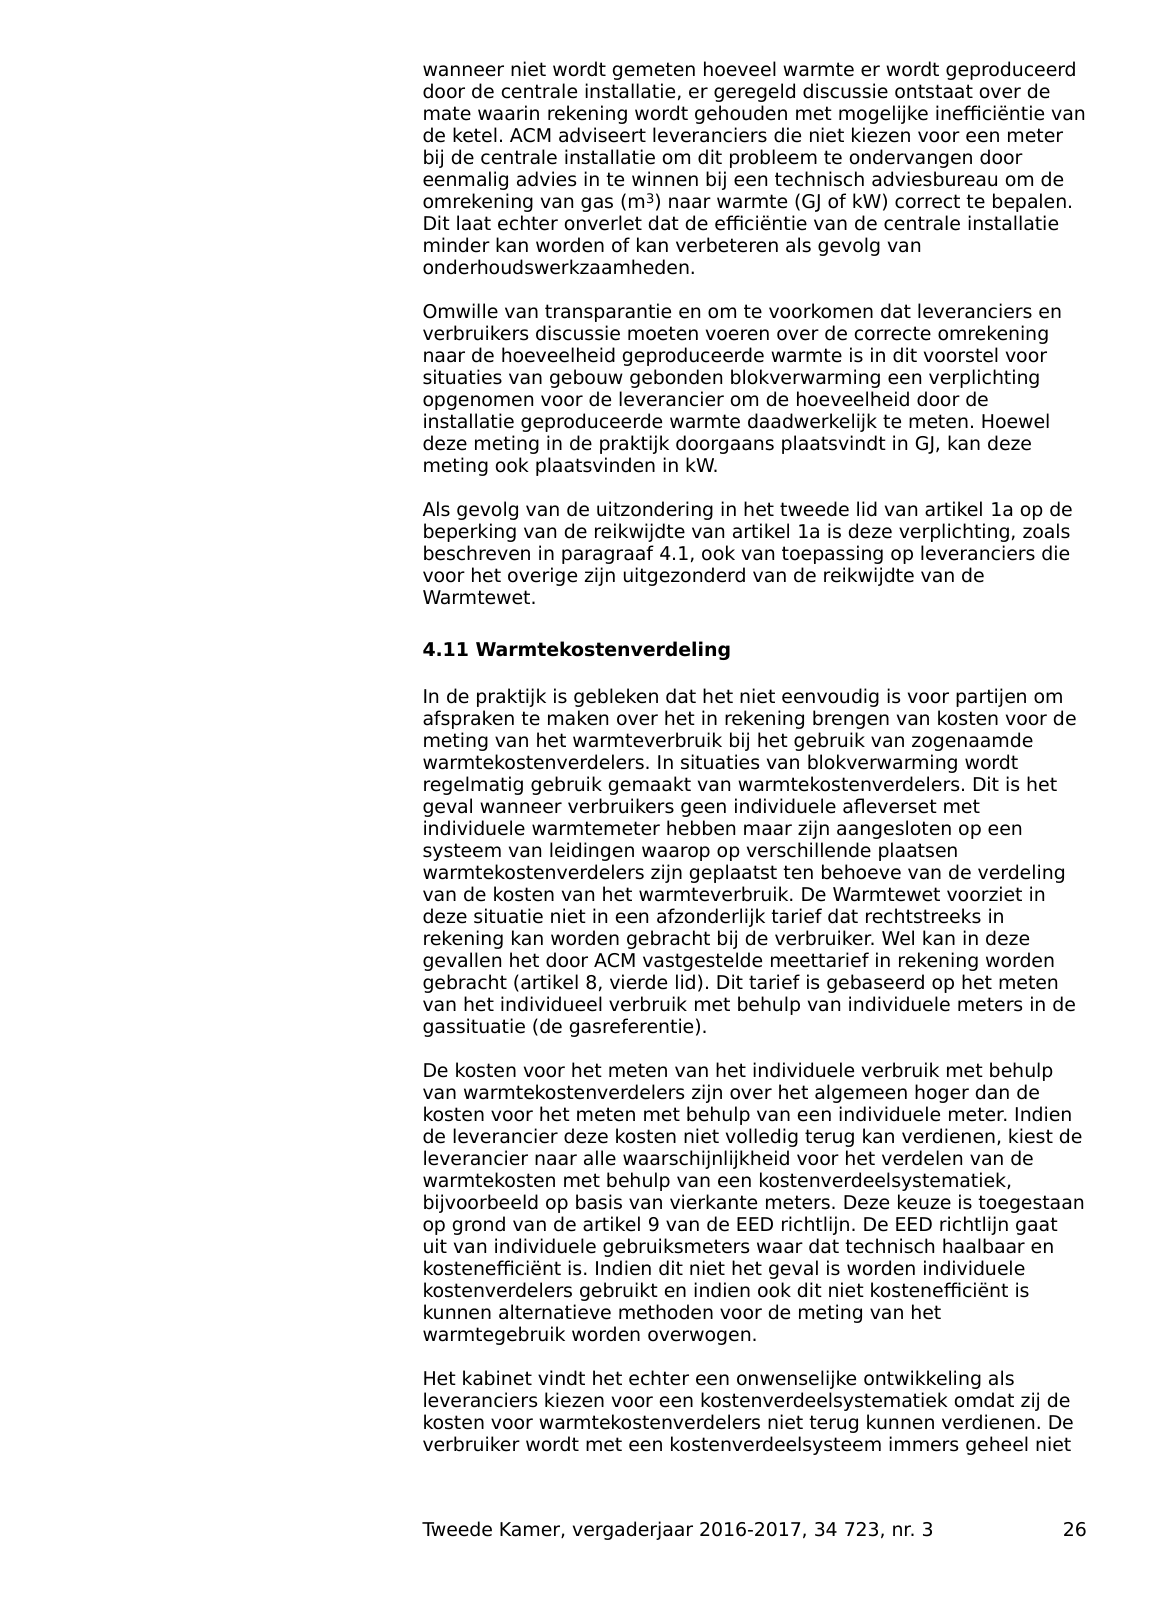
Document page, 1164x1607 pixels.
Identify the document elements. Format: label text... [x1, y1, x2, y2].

text Als gevolg van de uitzondering in het tweede lid van artikel 1a op de beperking van de reikwijdte van artikel 1a is deze verplichting, zoals beschreven in paragraaf 4.1, ook van toepassing op leveranciers die voor het overige zijn uitgezonderd van de reikwijdte van de Warmtewet. [422, 499, 1087, 609]
text wanneer niet wordt gemeten hoeveel warmte er wordt geproduceerd door de centrale installatie, er geregeld discussie ontstaat over de mate waarin rekening wordt gehouden met mogelijke inefficiëntie van de ketel. ACM adviseert leveranciers die niet kiezen voor een meter bij de centrale installatie om dit probleem te ondervangen door eenmalig advies in te winnen bij een technisch adviesbureau om de omrekening van gas (m3) naar warmte (GJ of kW) correct te bepalen. Dit laat echter onverlet dat de efficiëntie van de centrale installatie minder kan worden of kan verbeteren als gevolg van onderhoudswerkzaamheden. [422, 59, 1087, 279]
text De kosten voor het meten van het individuele verbruik met behulp van warmtekostenverdelers zijn over het algemeen hoger dan de kosten voor het meten met behulp van een individuele meter. Indien de leverancier deze kosten niet volledig terug kan verdienen, kiest de leverancier naar alle waarschijnlijkheid voor het verdelen van de warmtekosten met behulp van een kostenverdeelsystematiek, bijvoorbeeld op basis van vierkante meters. Deze keuze is toegestaan op grond van de artikel 9 van de EED richtlijn. De EED richtlijn gaat uit van individuele gebruiksmeters waar dat technisch haalbaar en kostenefficiënt is. Indien dit niet het geval is worden individuele kostenverdelers gebruikt en indien ook dit niet kostenefficiënt is kunnen alternatieve methoden voor de meting van het warmtegebruik worden overwogen. [422, 1060, 1087, 1346]
subtitle 4.11 Warmtekostenverdeling [422, 639, 1087, 661]
text In de praktijk is gebleken dat het niet eenvoudig is voor partijen om afspraken te maken over het in rekening brengen van kosten voor de meting van het warmteverbruik bij het gebruik van zogenaamde warmtekostenverdelers. In situaties van blokverwarming wordt regelmatig gebruik gemaakt van warmtekostenverdelers. Dit is het geval wanneer verbruikers geen individuele afleverset met individuele warmtemeter hebben maar zijn aangesloten op een systeem van leidingen waarop op verschillende plaatsen warmtekostenverdelers zijn geplaatst ten behoeve van de verdeling van de kosten van het warmteverbruik. De Warmtewet voorziet in deze situatie niet in een afzonderlijk tarief dat rechtstreeks in rekening kan worden gebracht bij de verbruiker. Wel kan in deze gevallen het door ACM vastgestelde meettarief in rekening worden gebracht (artikel 8, vierde lid). Dit tarief is gebaseerd op het meten van het individueel verbruik met behulp van individuele meters in de gassituatie (de gasreferentie). [422, 686, 1087, 1038]
text Omwille van transparantie en om te voorkomen dat leveranciers en verbruikers discussie moeten voeren over de correcte omrekening naar de hoeveelheid geproduceerde warmte is in dit voorstel voor situaties van gebouw gebonden blokverwarming een verplichting opgenomen voor de leverancier om de hoeveelheid door de installatie geproduceerde warmte daadwerkelijk te meten. Hoewel deze meting in de praktijk doorgaans plaatsvindt in GJ, kan deze meting ook plaatsvinden in kW. [422, 301, 1087, 477]
text Het kabinet vindt het echter een onwenselijke ontwikkeling als leveranciers kiezen voor een kostenverdeelsystematiek omdat zij de kosten voor warmtekostenverdelers niet terug kunnen verdienen. De verbruiker wordt met een kostenverdeelsysteem immers geheel niet [422, 1368, 1087, 1456]
